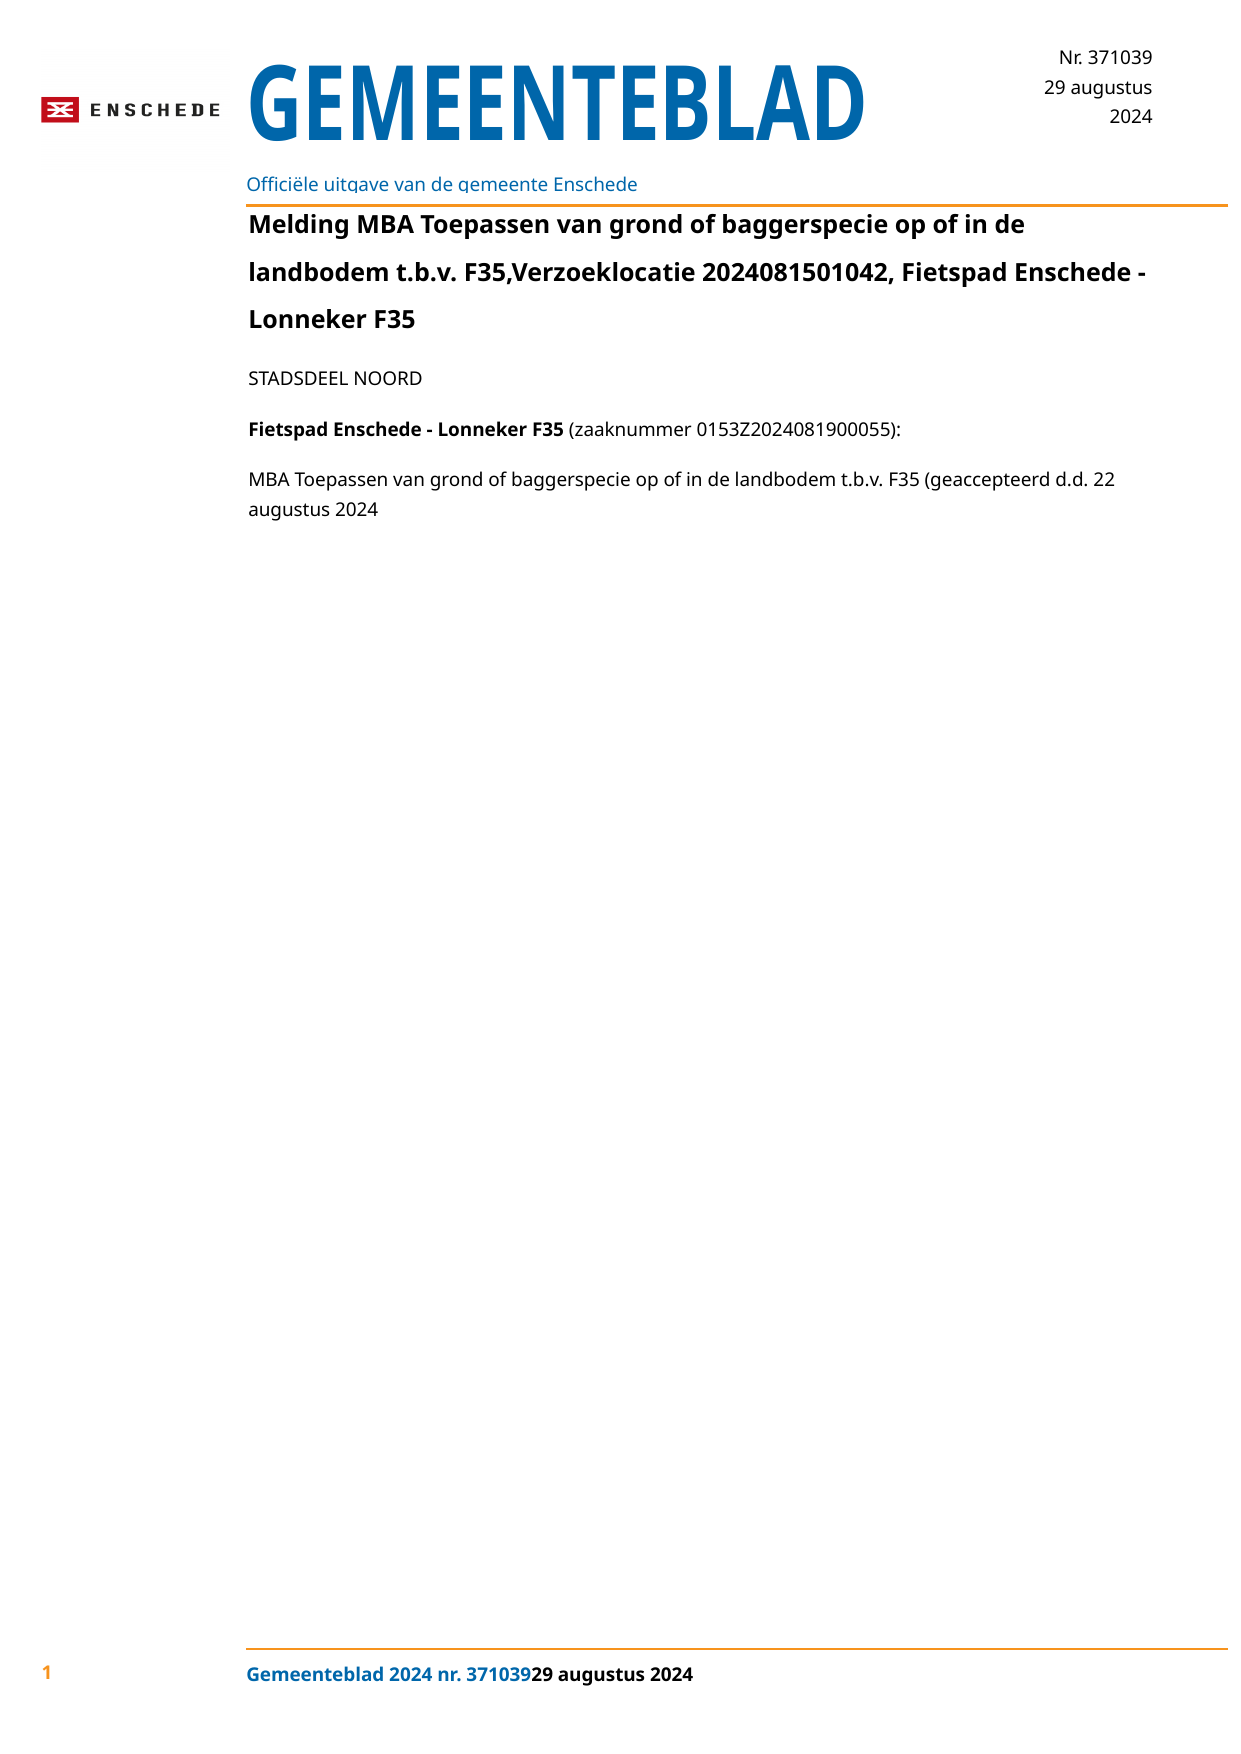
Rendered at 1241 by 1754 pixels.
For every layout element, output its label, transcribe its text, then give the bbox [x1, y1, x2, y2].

text Melding MBA Toepassen van grond of baggerspecie op of in de landbodem t.b.v. F35,Verzoeklocatie 2024081501042, Fietspad Enschede - Lonneker F35 [248, 207, 1152, 336]
picture [41, 47, 231, 172]
text MBA Toepassen van grond of baggerspecie op of in de landbodem t.b.v. F35 (geaccepteerd d.d. 22 augustus 2024 [248, 466, 1152, 522]
text STADSDEEL NOORD [248, 366, 1152, 391]
text Fietspad Enschede - Lonneker F35 (zaaknummer 0153Z2024081900055): [248, 416, 1152, 442]
